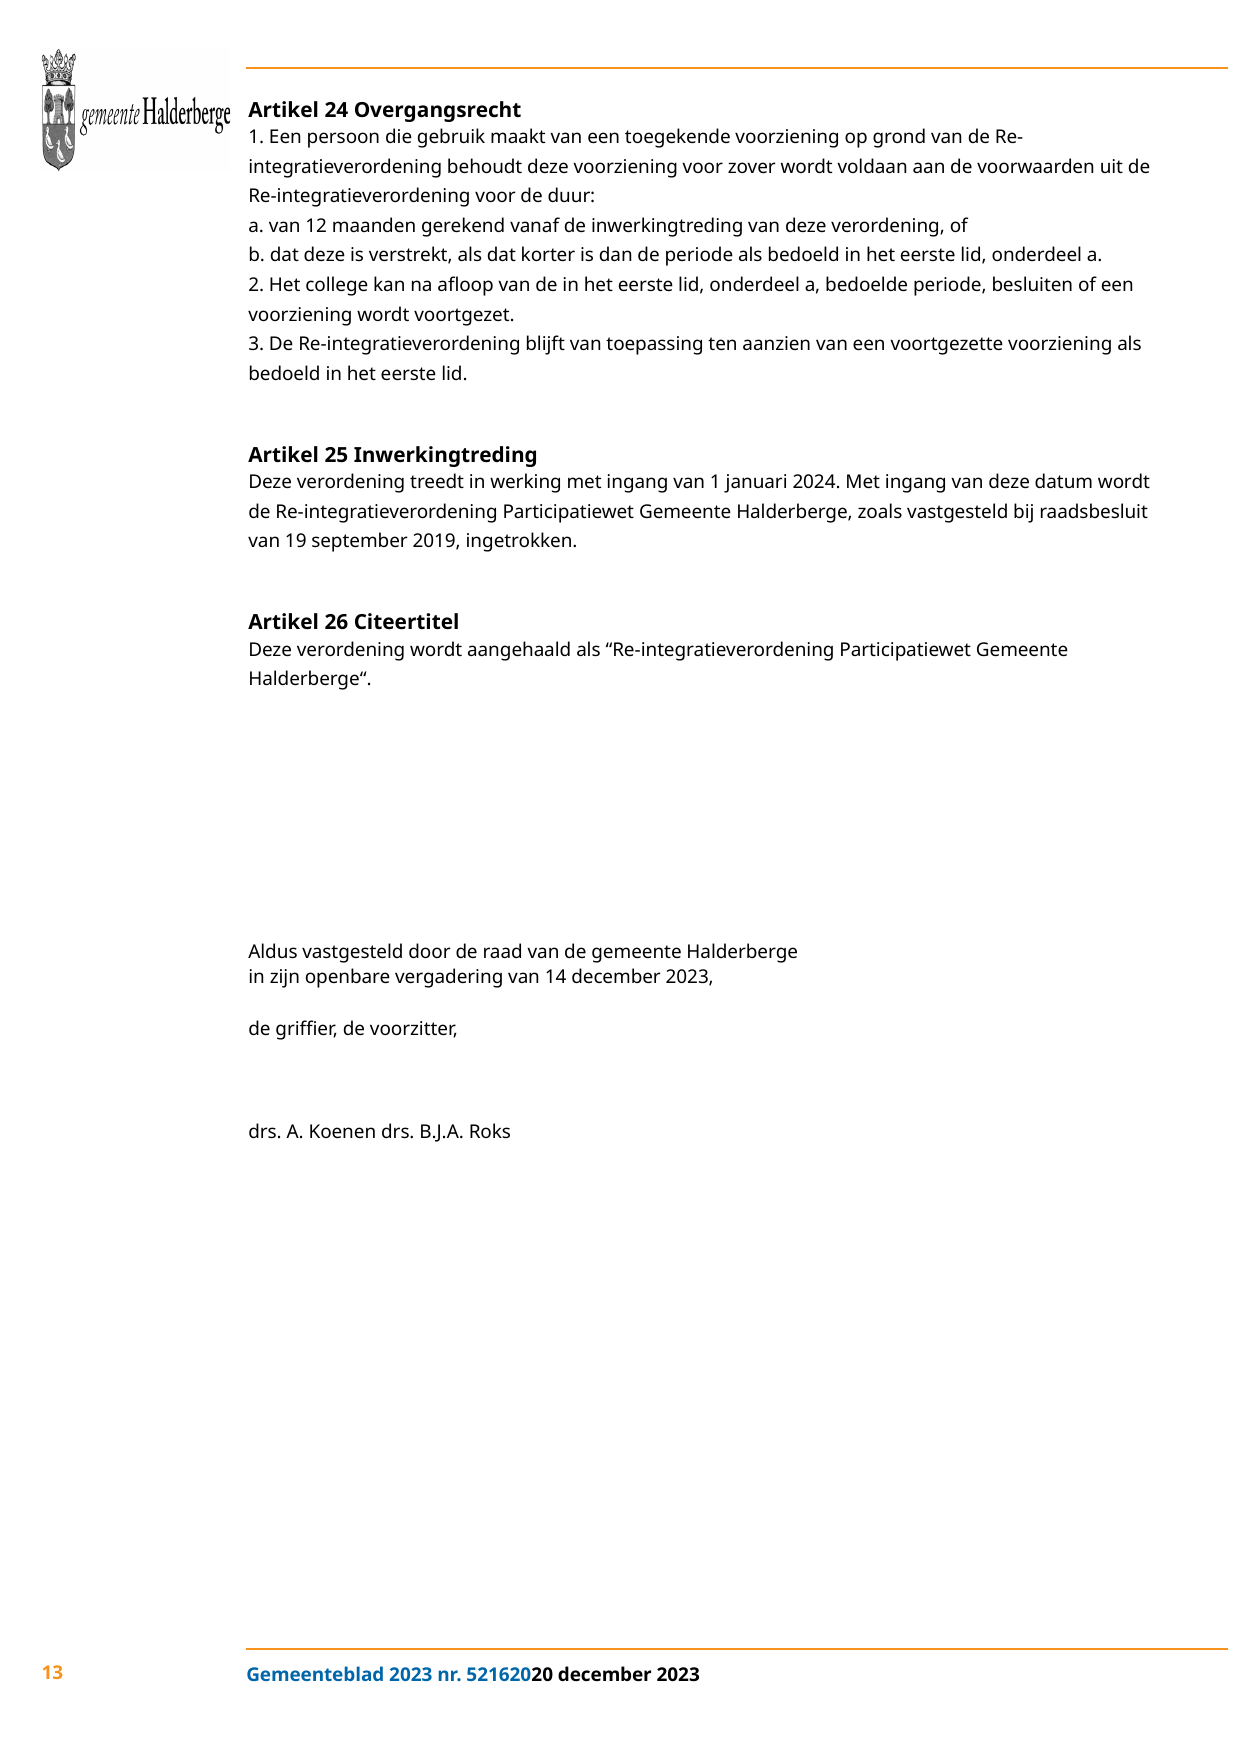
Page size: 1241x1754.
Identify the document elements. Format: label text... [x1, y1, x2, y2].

text 2. Het college kan na afloop van de in het eerste lid, onderdeel a, bedoelde periode, besluiten of een voorziening wordt voortgezet. [248, 271, 1152, 326]
text 1. Een persoon die gebruik maakt van een toegekende voorziening op grond van de Re-integratieverordening behoudt deze voorziening voor zover wordt voldaan aan de voorwaarden uit de Re-integratieverordening voor de duur: [248, 123, 1152, 208]
text de griffier, de voorzitter, [248, 1015, 1152, 1041]
text Artikel 24 Overgangsrecht [248, 95, 1152, 123]
text Aldus vastgesteld door de raad van de gemeente Halderberge [248, 938, 1152, 964]
text b. dat deze is verstrekt, als dat korter is dan de periode als bedoeld in het eerste lid, onderdeel a. [248, 242, 1152, 267]
text Artikel 25 Inwerkingtreding [248, 440, 1152, 468]
text Deze verordening wordt aangehaald als “Re-integratieverordening Participatiewet Gemeente Halderberge“. [248, 636, 1152, 691]
text in zijn openbare vergadering van 14 december 2023, [248, 964, 1152, 989]
picture [41, 47, 231, 172]
text Deze verordening treedt in werking met ingang van 1 januari 2024. Met ingang van deze datum wordt de Re-integratieverordening Participatiewet Gemeente Halderberge, zoals vastgesteld bij raadsbesluit van 19 september 2019, ingetrokken. [248, 468, 1152, 553]
text drs. A. Koenen drs. B.J.A. Roks [248, 1118, 1152, 1144]
text 3. De Re-integratieverordening blijft van toepassing ten aanzien van een voortgezette voorziening als bedoeld in het eerste lid. [248, 330, 1152, 386]
text a. van 12 maanden gerekend vanaf de inwerkingtreding van deze verordening, of [248, 212, 1152, 238]
text Artikel 26 Citeertitel [248, 607, 1152, 636]
